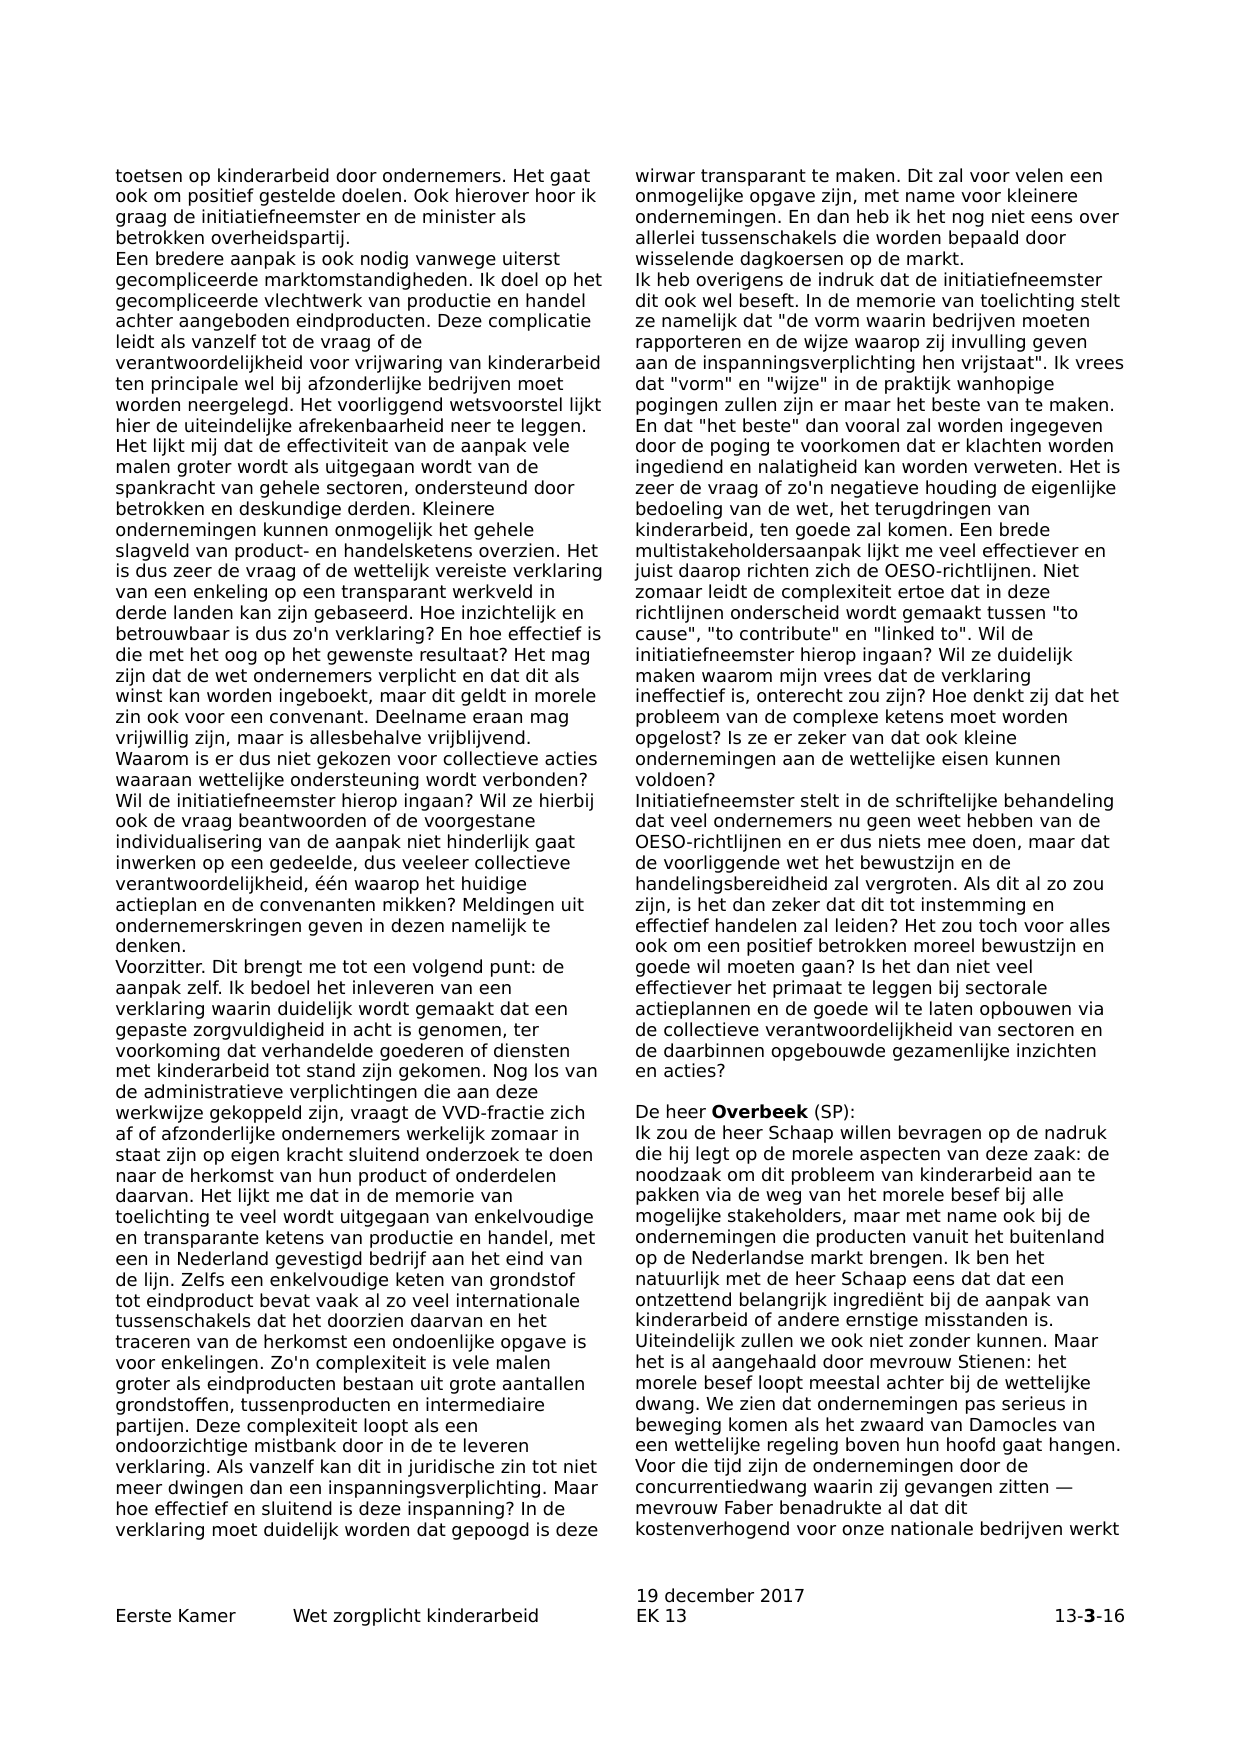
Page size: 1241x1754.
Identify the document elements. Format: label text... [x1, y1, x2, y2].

text toetsen op kinderarbeid door ondernemers. Het gaat ook om positief gestelde doelen. Ook hierover hoor ik graag de initiatiefneemster en de minister als betrokken overheidspartij. [115, 165, 605, 249]
text Ik heb overigens de indruk dat de initiatiefneemster dit ook wel beseft. In de memorie van toelichting stelt ze namelijk dat "de vorm waarin bedrijven moeten rapporteren en de wijze waarop zij invulling geven aan de inspanningsverplichting hen vrijstaat". Ik vrees dat "vorm" en "wijze" in de praktijk wanhopige pogingen zullen zijn er maar het beste van te maken. En dat "het beste" dan vooral zal worden ingegeven door de poging te voorkomen dat er klachten worden ingediend en nalatigheid kan worden verweten. Het is zeer de vraag of zo'n negatieve houding de eigenlijke bedoeling van de wet, het terugdringen van kinderarbeid, ten goede zal komen. Een brede multistakeholdersaanpak lijkt me veel effectiever en juist daarop richten zich de OESO-richtlijnen. Niet zomaar leidt de complexiteit ertoe dat in deze richtlijnen onderscheid wordt gemaakt tussen "to cause", "to contribute" en "linked to". Wil de initiatiefneemster hierop ingaan? Wil ze duidelijk maken waarom mijn vrees dat de verklaring ineffectief is, onterecht zou zijn? Hoe denkt zij dat het probleem van de complexe ketens moet worden opgelost? Is ze er zeker van dat ook kleine ondernemingen aan de wettelijke eisen kunnen voldoen? [635, 269, 1125, 790]
text Voorzitter. Dit brengt me tot een volgend punt: de aanpak zelf. Ik bedoel het inleveren van een verklaring waarin duidelijk wordt gemaakt dat een gepaste zorgvuldigheid in acht is genomen, ter voorkoming dat verhandelde goederen of diensten met kinderarbeid tot stand zijn gekomen. Nog los van de administratieve verplichtingen die aan deze werkwijze gekoppeld zijn, vraagt de VVD-fractie zich af of afzonderlijke ondernemers werkelijk zomaar in staat zijn op eigen kracht sluitend onderzoek te doen naar de herkomst van hun product of onderdelen daarvan. Het lijkt me dat in de memorie van toelichting te veel wordt uitgegaan van enkelvoudige en transparante ketens van productie en handel, met een in Nederland gevestigd bedrijf aan het eind van de lijn. Zelfs een enkelvoudige keten van grondstof tot eindproduct bevat vaak al zo veel internationale tussenschakels dat het doorzien daarvan en het traceren van de herkomst een ondoenlijke opgave is voor enkelingen. Zo'n complexiteit is vele malen groter als eindproducten bestaan uit grote aantallen grondstoffen, tussenproducten en intermediaire partijen. Deze complexiteit loopt als een ondoorzichtige mistbank door in de te leveren verklaring. Als vanzelf kan dit in juridische zin tot niet meer dwingen dan een inspanningsverplichting. Maar hoe effectief en sluitend is deze inspanning? In de verklaring moet duidelijk worden dat gepoogd is deze [115, 957, 605, 1540]
text wirwar transparant te maken. Dit zal voor velen een onmogelijke opgave zijn, met name voor kleinere ondernemingen. En dan heb ik het nog niet eens over allerlei tussenschakels die worden bepaald door wisselende dagkoersen op de markt. [635, 165, 1125, 269]
text Een bredere aanpak is ook nodig vanwege uiterst gecompliceerde marktomstandigheden. Ik doel op het gecompliceerde vlechtwerk van productie en handel achter aangeboden eindproducten. Deze complicatie leidt als vanzelf tot de vraag of de verantwoordelijkheid voor vrijwaring van kinderarbeid ten principale wel bij afzonderlijke bedrijven moet worden neergelegd. Het voorliggend wetsvoorstel lijkt hier de uiteindelijke afrekenbaarheid neer te leggen. Het lijkt mij dat de effectiviteit van de aanpak vele malen groter wordt als uitgegaan wordt van de spankracht van gehele sectoren, ondersteund door betrokken en deskundige derden. Kleinere ondernemingen kunnen onmogelijk het gehele slagveld van product- en handelsketens overzien. Het is dus zeer de vraag of de wettelijk vereiste verklaring van een enkeling op een transparant werkveld in derde landen kan zijn gebaseerd. Hoe inzichtelijk en betrouwbaar is dus zo'n verklaring? En hoe effectief is die met het oog op het gewenste resultaat? Het mag zijn dat de wet ondernemers verplicht en dat dit als winst kan worden ingeboekt, maar dit geldt in morele zin ook voor een convenant. Deelname eraan mag vrijwillig zijn, maar is allesbehalve vrijblijvend. Waarom is er dus niet gekozen voor collectieve acties waaraan wettelijke ondersteuning wordt verbonden? Wil de initiatiefneemster hierop ingaan? Wil ze hierbij ook de vraag beantwoorden of de voorgestane individualisering van de aanpak niet hinderlijk gaat inwerken op een gedeelde, dus veeleer collectieve verantwoordelijkheid, één waarop het huidige actieplan en de convenanten mikken? Meldingen uit ondernemerskringen geven in dezen namelijk te denken. [115, 249, 605, 957]
text Initiatiefneemster stelt in de schriftelijke behandeling dat veel ondernemers nu geen weet hebben van de OESO-richtlijnen en er dus niets mee doen, maar dat de voorliggende wet het bewustzijn en de handelingsbereidheid zal vergroten. Als dit al zo zou zijn, is het dan zeker dat dit tot instemming en effectief handelen zal leiden? Het zou toch voor alles ook om een positief betrokken moreel bewustzijn en goede wil moeten gaan? Is het dan niet veel effectiever het primaat te leggen bij sectorale actieplannen en de goede wil te laten opbouwen via de collectieve verantwoordelijkheid van sectoren en de daarbinnen opgebouwde gezamenlijke inzichten en acties? [635, 790, 1125, 1082]
text De heer Overbeek (SP): [635, 1102, 1125, 1123]
text Ik zou de heer Schaap willen bevragen op de nadruk die hij legt op de morele aspecten van deze zaak: de noodzaak om dit probleem van kinderarbeid aan te pakken via de weg van het morele besef bij alle mogelijke stakeholders, maar met name ook bij de ondernemingen die producten vanuit het buitenland op de Nederlandse markt brengen. Ik ben het natuurlijk met de heer Schaap eens dat dat een ontzettend belangrijk ingrediënt bij de aanpak van kinderarbeid of andere ernstige misstanden is. Uiteindelijk zullen we ook niet zonder kunnen. Maar het is al aangehaald door mevrouw Stienen: het morele besef loopt meestal achter bij de wettelijke dwang. We zien dat ondernemingen pas serieus in beweging komen als het zwaard van Damocles van een wettelijke regeling boven hun hoofd gaat hangen. Voor die tijd zijn de ondernemingen door de concurrentiedwang waarin zij gevangen zitten — mevrouw Faber benadrukte al dat dit kostenverhogend voor onze nationale bedrijven werkt [635, 1123, 1125, 1539]
